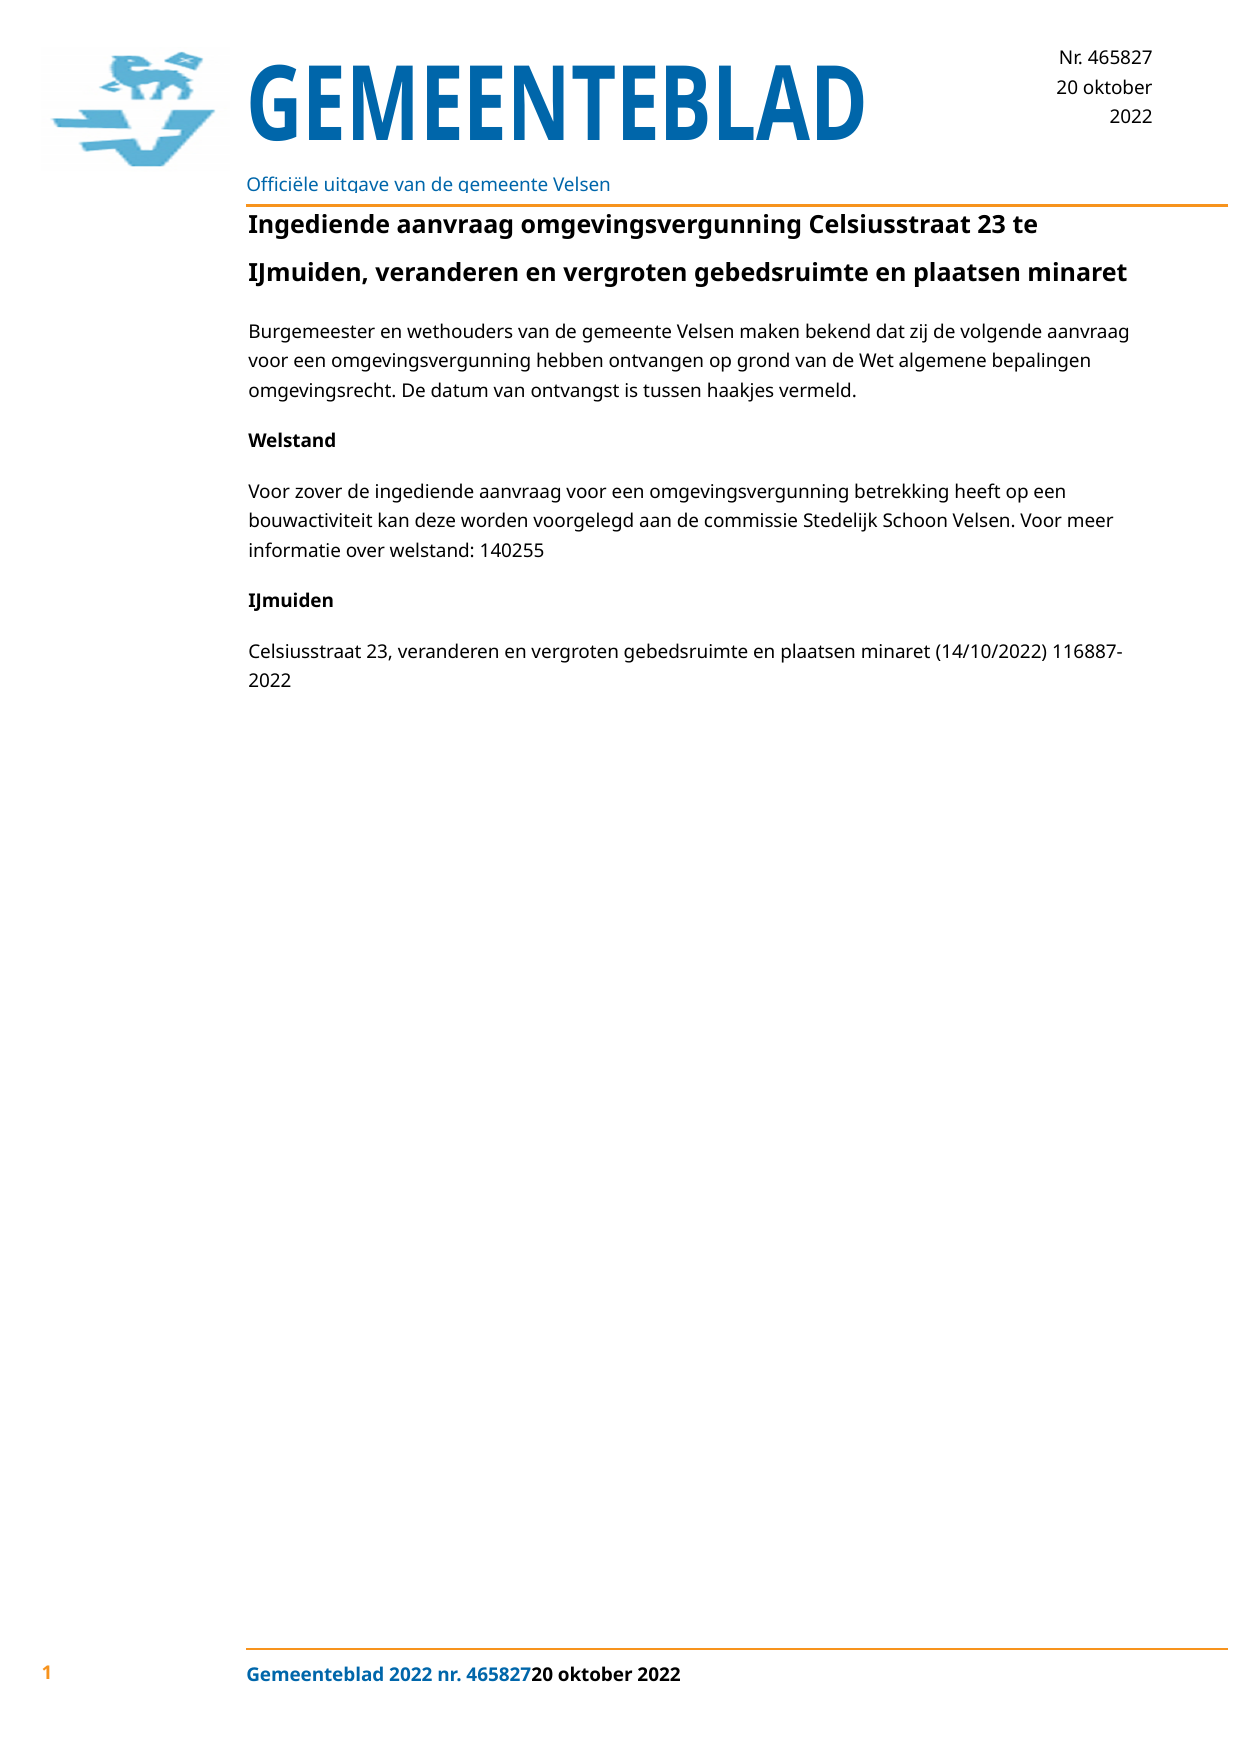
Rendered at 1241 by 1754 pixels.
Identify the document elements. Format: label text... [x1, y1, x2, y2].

text IJmuiden [248, 587, 1152, 613]
text Voor zover de ingediende aanvraag voor een omgevingsvergunning betrekking heeft op een bouwactiviteit kan deze worden voorgelegd aan de commissie Stedelijk Schoon Velsen. Voor meer informatie over welstand: 140255 [248, 478, 1152, 563]
text Welstand [248, 427, 1152, 453]
text Celsiusstraat 23, veranderen en vergroten gebedsruimte en plaatsen minaret (14/10/2022) 116887-2022 [248, 638, 1152, 693]
text Ingediende aanvraag omgevingsvergunning Celsiusstraat 23 te IJmuiden, veranderen en vergroten gebedsruimte en plaatsen minaret [248, 207, 1152, 288]
picture [41, 47, 231, 172]
text Burgemeester en wethouders van de gemeente Velsen maken bekend dat zij de volgende aanvraag voor een omgevingsvergunning hebben ontvangen op grond van de Wet algemene bepalingen omgevingsrecht. De datum van ontvangst is tussen haakjes vermeld. [248, 318, 1152, 403]
